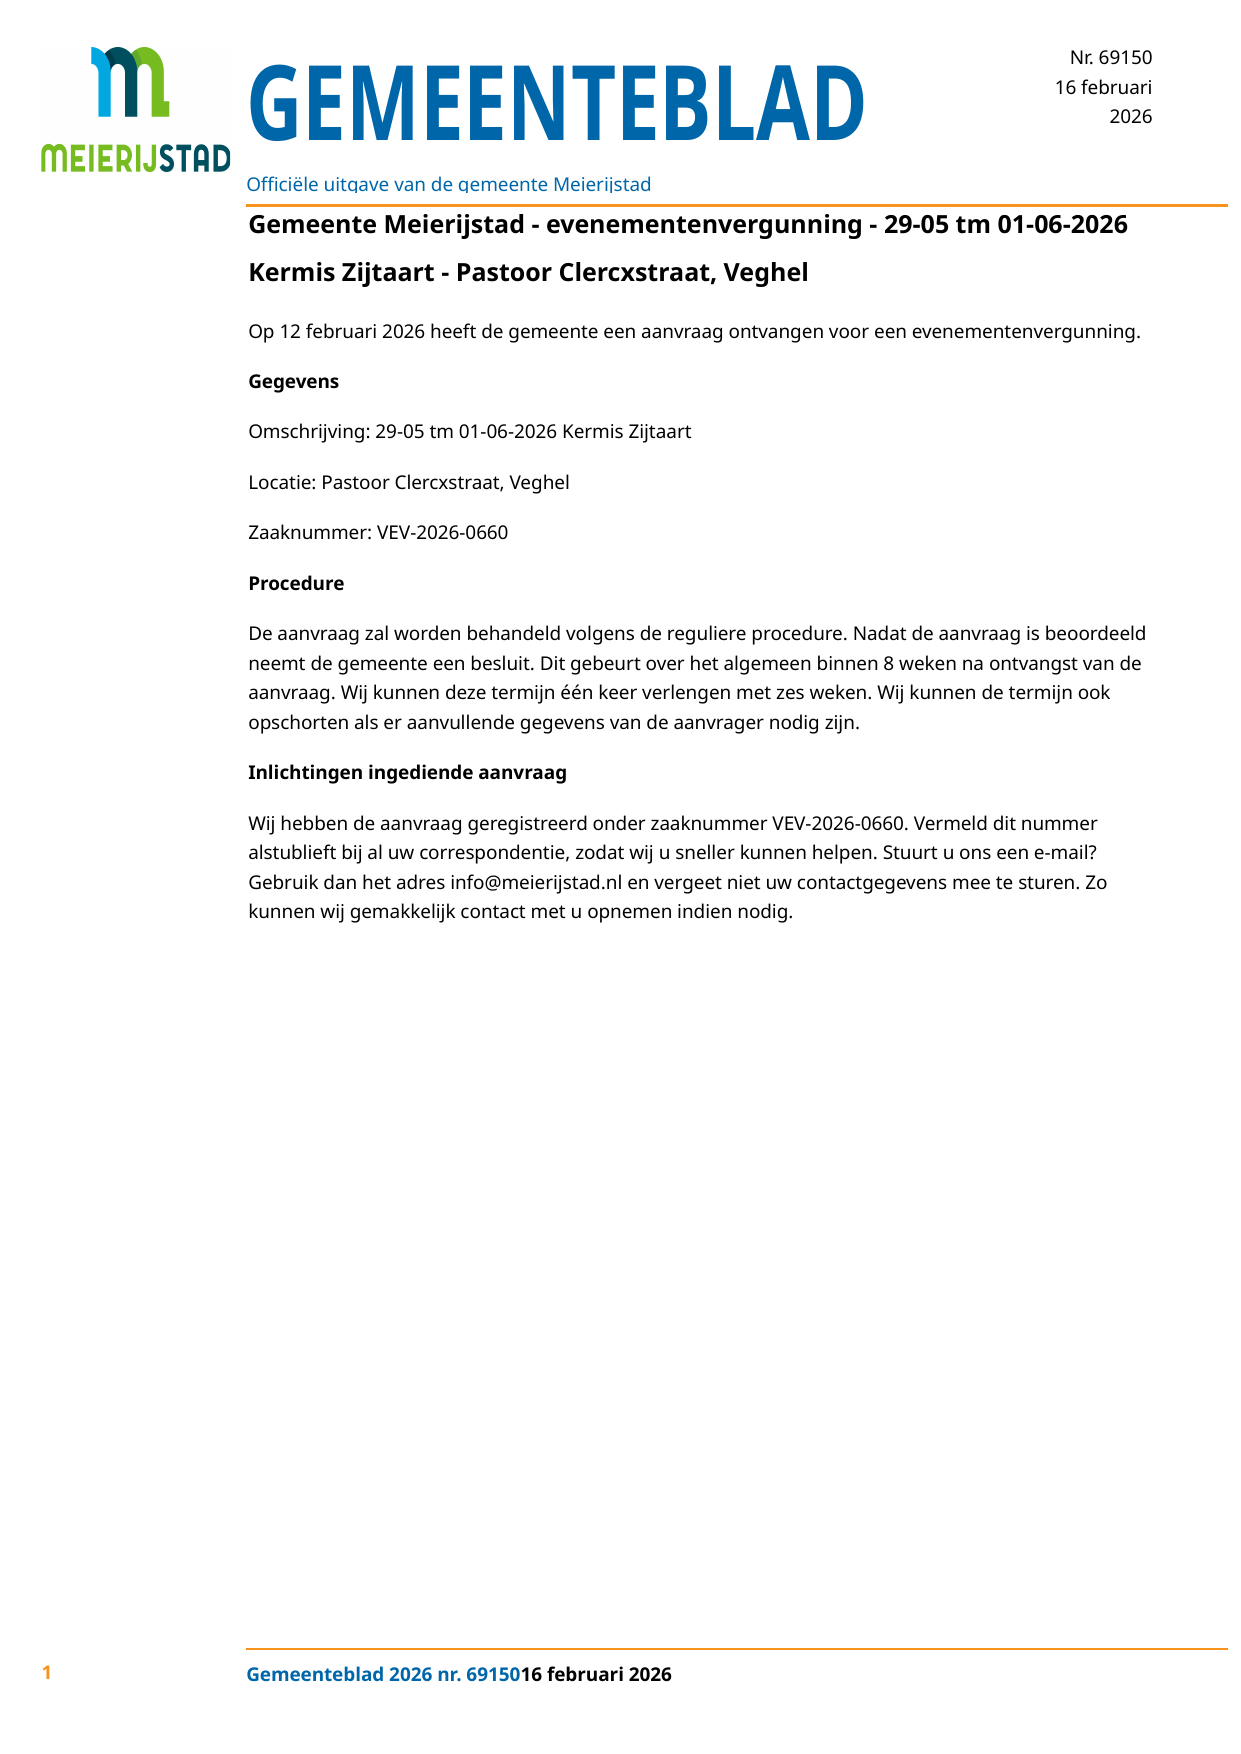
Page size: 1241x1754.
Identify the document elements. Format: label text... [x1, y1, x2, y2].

text Gemeente Meierijstad - evenementenvergunning - 29-05 tm 01-06-2026 Kermis Zijtaart - Pastoor Clercxstraat, Veghel [248, 207, 1152, 288]
text Omschrijving: 29-05 tm 01-06-2026 Kermis Zijtaart [248, 419, 1152, 444]
text Locatie: Pastoor Clercxstraat, Veghel [248, 469, 1152, 495]
text De aanvraag zal worden behandeld volgens de reguliere procedure. Nadat de aanvraag is beoordeeld neemt de gemeente een besluit. Dit gebeurt over het algemeen binnen 8 weken na ontvangst van de aanvraag. Wij kunnen deze termijn één keer verlengen met zes weken. Wij kunnen de termijn ook opschorten als er aanvullende gegevens van de aanvrager nodig zijn. [248, 620, 1152, 735]
picture [41, 47, 231, 172]
text Inlichtingen ingediende aanvraag [248, 759, 1152, 785]
text Procedure [248, 570, 1152, 596]
text Op 12 februari 2026 heeft de gemeente een aanvraag ontvangen voor een evenementenvergunning. [248, 318, 1152, 344]
text Wij hebben de aanvraag geregistreerd onder zaaknummer VEV-2026-0660. Vermeld dit nummer alstublieft bij al uw correspondentie, zodat wij u sneller kunnen helpen. Stuurt u ons een e-mail? Gebruik dan het adres info@meierijstad.nl en vergeet niet uw contactgegevens mee te sturen. Zo kunnen wij gemakkelijk contact met u opnemen indien nodig. [248, 810, 1152, 924]
text Zaaknummer: VEV-2026-0660 [248, 519, 1152, 545]
text Gegevens [248, 368, 1152, 394]
